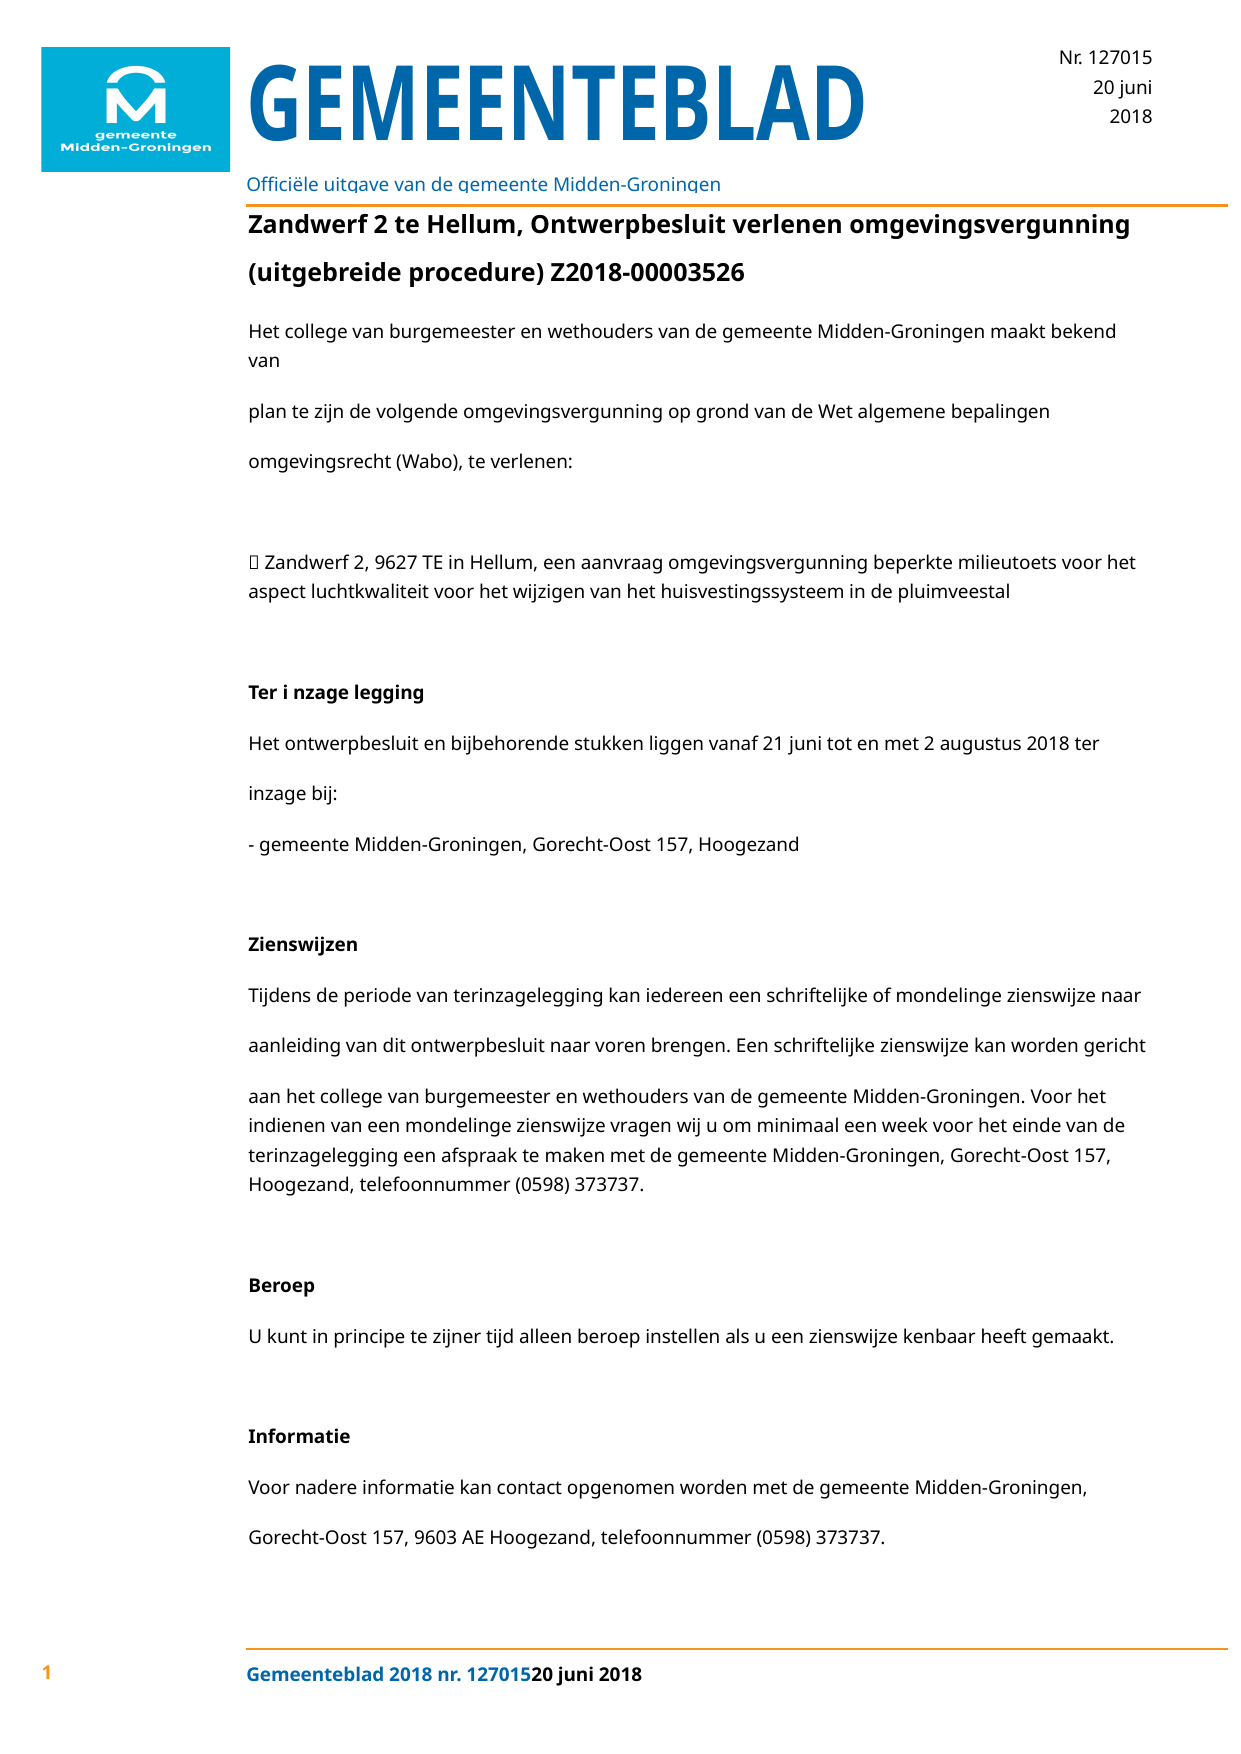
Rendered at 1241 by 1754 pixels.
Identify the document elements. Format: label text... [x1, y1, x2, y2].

text aan het college van burgemeester en wethouders van de gemeente Midden-Groningen. Voor het indienen van een mondelinge zienswijze vragen wij u om minimaal een week voor het einde van de terinzagelegging een afspraak te maken met de gemeente Midden-Groningen, Gorecht-Oost 157, Hoogezand, telefoonnummer (0598) 373737. [248, 1083, 1152, 1197]
text Voor nadere informatie kan contact opgenomen worden met de gemeente Midden-Groningen, [248, 1474, 1152, 1500]
text Zienswijzen [248, 932, 1152, 957]
picture [108, 66, 164, 82]
text Informatie [248, 1424, 1152, 1449]
text Tijdens de periode van terinzagelegging kan iedereen een schriftelijke of mondelinge zienswijze naar [248, 982, 1152, 1008]
text U kunt in principe te zijner tijd alleen beroep instellen als u een zienswijze kenbaar heeft gemaakt. [248, 1323, 1152, 1349]
text Beroep [248, 1272, 1152, 1298]
text inzage bij: [248, 780, 1152, 806]
text Ter i nzage legging [248, 679, 1152, 705]
text aanleiding van dit ontwerpbesluit naar voren brengen. Een schriftelijke zienswijze kan worden gericht [248, 1032, 1152, 1058]
picture [107, 89, 165, 122]
text Het college van burgemeester en wethouders van de gemeente Midden-Groningen maakt bekend van [248, 318, 1152, 373]
text Het ontwerpbesluit en bijbehorende stukken liggen vanaf 21 juni tot en met 2 augustus 2018 ter [248, 730, 1152, 756]
text  Zandwerf 2, 9627 TE in Hellum, een aanvraag omgevingsvergunning beperkte milieutoets voor het aspect luchtkwaliteit voor het wijzigen van het huisvestingssysteem in de pluimveestal [248, 549, 1152, 604]
text omgevingsrecht (Wabo), te verlenen: [248, 448, 1152, 474]
text Gorecht-Oost 157, 9603 AE Hoogezand, telefoonnummer (0598) 373737. [248, 1524, 1152, 1550]
picture [184, 146, 190, 153]
text plan te zijn de volgende omgevingsvergunning op grond van de Wet algemene bepalingen [248, 398, 1152, 424]
text Zandwerf 2 te Hellum, Ontwerpbesluit verlenen omgevingsvergunning (uitgebreide procedure) Z2018-00003526 [248, 207, 1152, 288]
text - gemeente Midden-Groningen, Gorecht-Oost 157, Hoogezand [248, 831, 1152, 857]
